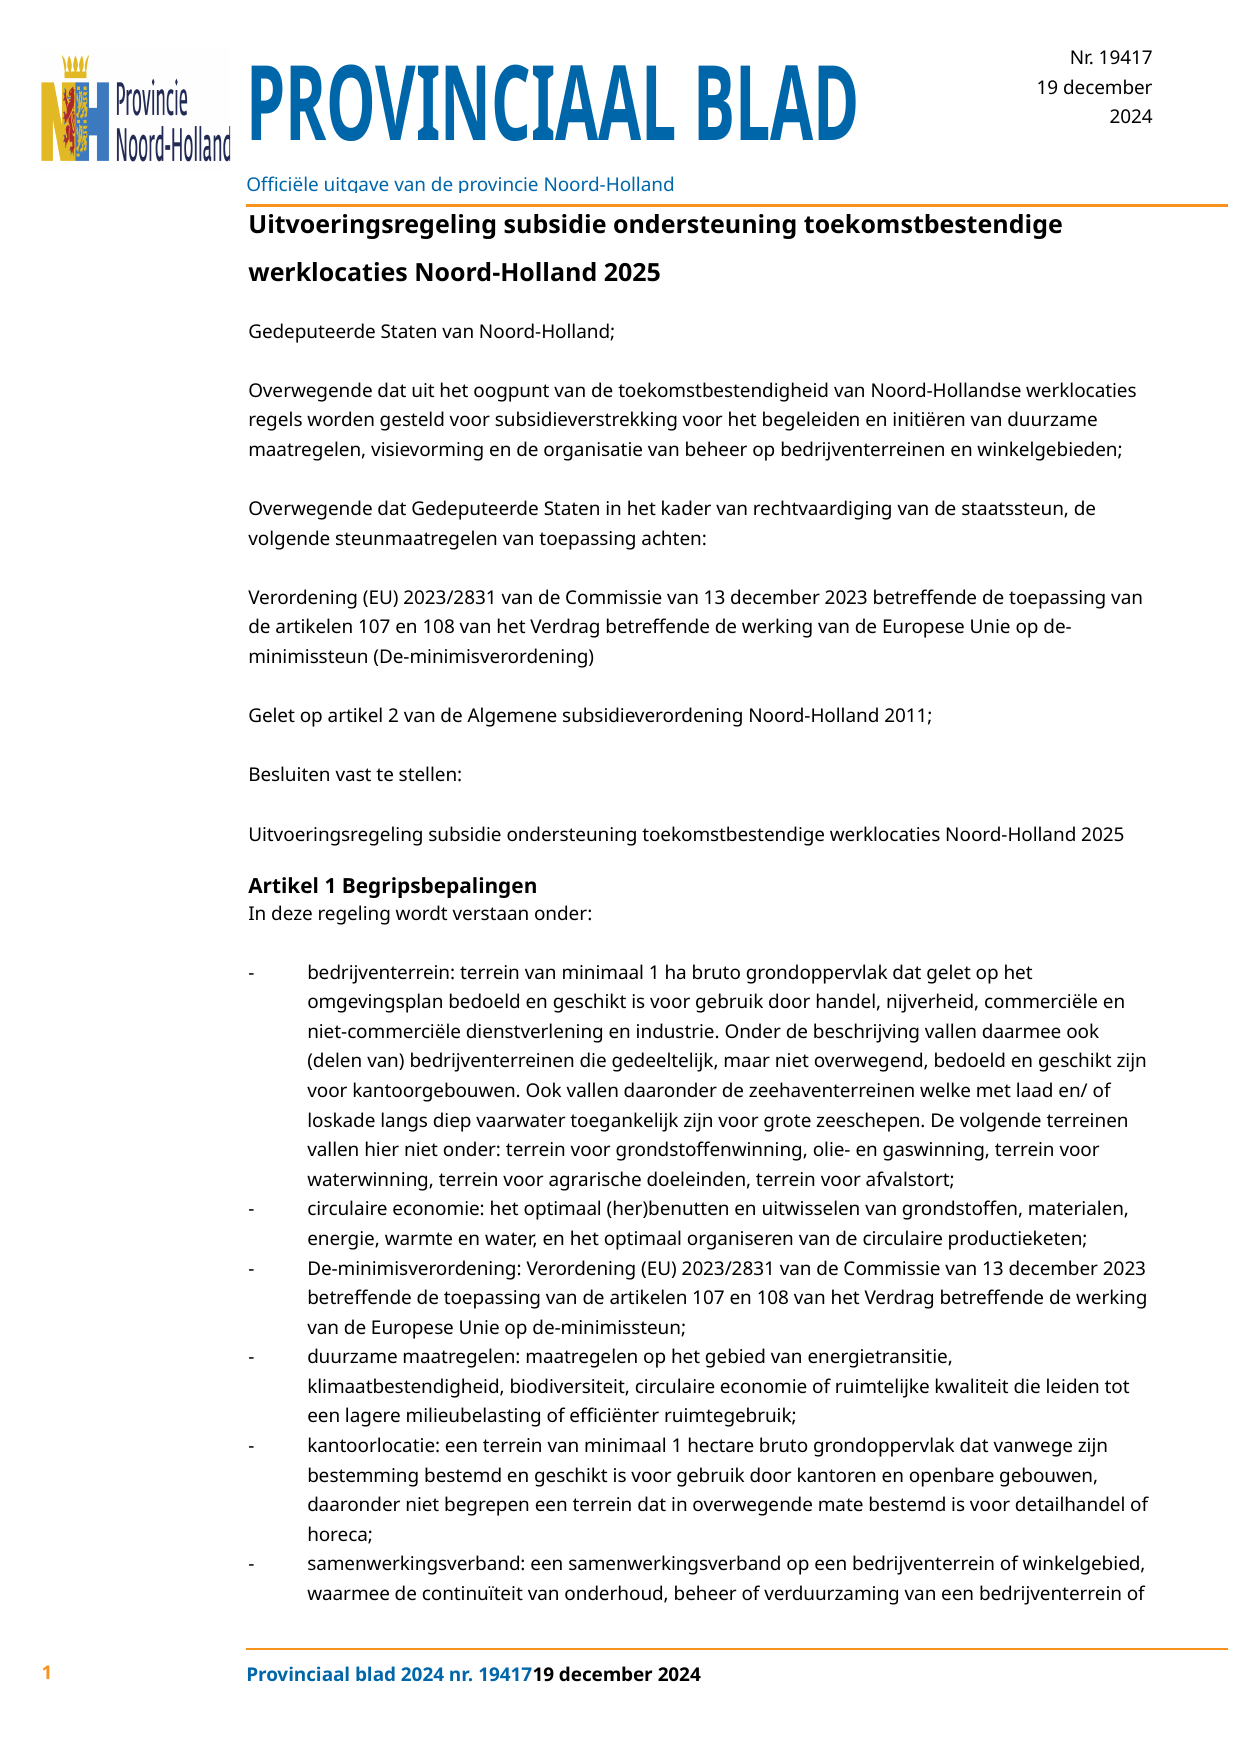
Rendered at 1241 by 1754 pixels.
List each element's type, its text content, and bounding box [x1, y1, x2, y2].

text Artikel 1 Begripsbepalingen [248, 871, 1152, 900]
text In deze regeling wordt verstaan onder: [248, 900, 1152, 925]
list bedrijventerrein: terrein van minimaal 1 ha bruto grondoppervlak dat gelet op het omgevingsplan bedoeld en geschikt is voor gebruik door handel, nijverheid, commerciële en niet-commerciële dienstverlening en industrie. Onder de beschrijving vallen daarmee ook (delen van) bedrijventerreinen die gedeeltelijk, maar niet overwegend, bedoeld en geschikt zijn voor kantoorgebouwen. Ook vallen daaronder de zeehaventerreinen welke met laad en/ of loskade langs diep vaarwater toegankelijk zijn voor grote zeeschepen. De volgende terreinen vallen hier niet onder: terrein voor grondstoffenwinning, olie- en gaswinning, terrein voor waterwinning, terrein voor agrarische doeleinden, terrein voor afvalstort; [248, 959, 1152, 1192]
text Gedeputeerde Staten van Noord-Holland; [248, 318, 1152, 344]
list De-minimisverordening: Verordening (EU) 2023/2831 van de Commissie van 13 december 2023 betreffende de toepassing van de artikelen 107 en 108 van het Verdrag betreffende de werking van de Europese Unie op de-minimissteun; [248, 1255, 1152, 1339]
text Overwegende dat Gedeputeerde Staten in het kader van rechtvaardiging van de staatssteun, de volgende steunmaatregelen van toepassing achten: [248, 495, 1152, 551]
text Overwegende dat uit het oogpunt van de toekomstbestendigheid van Noord-Hollandse werklocaties regels worden gesteld voor subsidieverstrekking voor het begeleiden en initiëren van duurzame maatregelen, visievorming en de organisatie van beheer op bedrijventerreinen en winkelgebieden; [248, 377, 1152, 462]
list kantoorlocatie: een terrein van minimaal 1 hectare bruto grondoppervlak dat vanwege zijn bestemming bestemd en geschikt is voor gebruik door kantoren en openbare gebouwen, daaronder niet begrepen een terrein dat in overwegende mate bestemd is voor detailhandel of horeca; [248, 1432, 1152, 1547]
text Besluiten vast te stellen: [248, 762, 1152, 787]
list circulaire economie: het optimaal (her)benutten en uitwisselen van grondstoffen, materialen, energie, warmte en water, en het optimaal organiseren van de circulaire productieketen; [248, 1196, 1152, 1251]
text Gelet op artikel 2 van de Algemene subsidieverordening Noord-Holland 2011; [248, 702, 1152, 728]
list samenwerkingsverband: een samenwerkingsverband op een bedrijventerrein of winkelgebied, waarmee de continuïteit van onderhoud, beheer of verduurzaming van een bedrijventerrein of [248, 1551, 1152, 1606]
list duurzame maatregelen: maatregelen op het gebied van energietransitie, klimaatbestendigheid, biodiversiteit, circulaire economie of ruimtelijke kwaliteit die leiden tot een lagere milieubelasting of efficiënter ruimtegebruik; [248, 1343, 1152, 1428]
picture [41, 47, 231, 172]
text Uitvoeringsregeling subsidie ondersteuning toekomstbestendige werklocaties Noord-Holland 2025 [248, 207, 1152, 288]
text Verordening (EU) 2023/2831 van de Commissie van 13 december 2023 betreffende de toepassing van de artikelen 107 en 108 van het Verdrag betreffende de werking van de Europese Unie op de-minimissteun (De-minimisverordening) [248, 584, 1152, 669]
text Uitvoeringsregeling subsidie ondersteuning toekomstbestendige werklocaties Noord-Holland 2025 [248, 821, 1152, 847]
